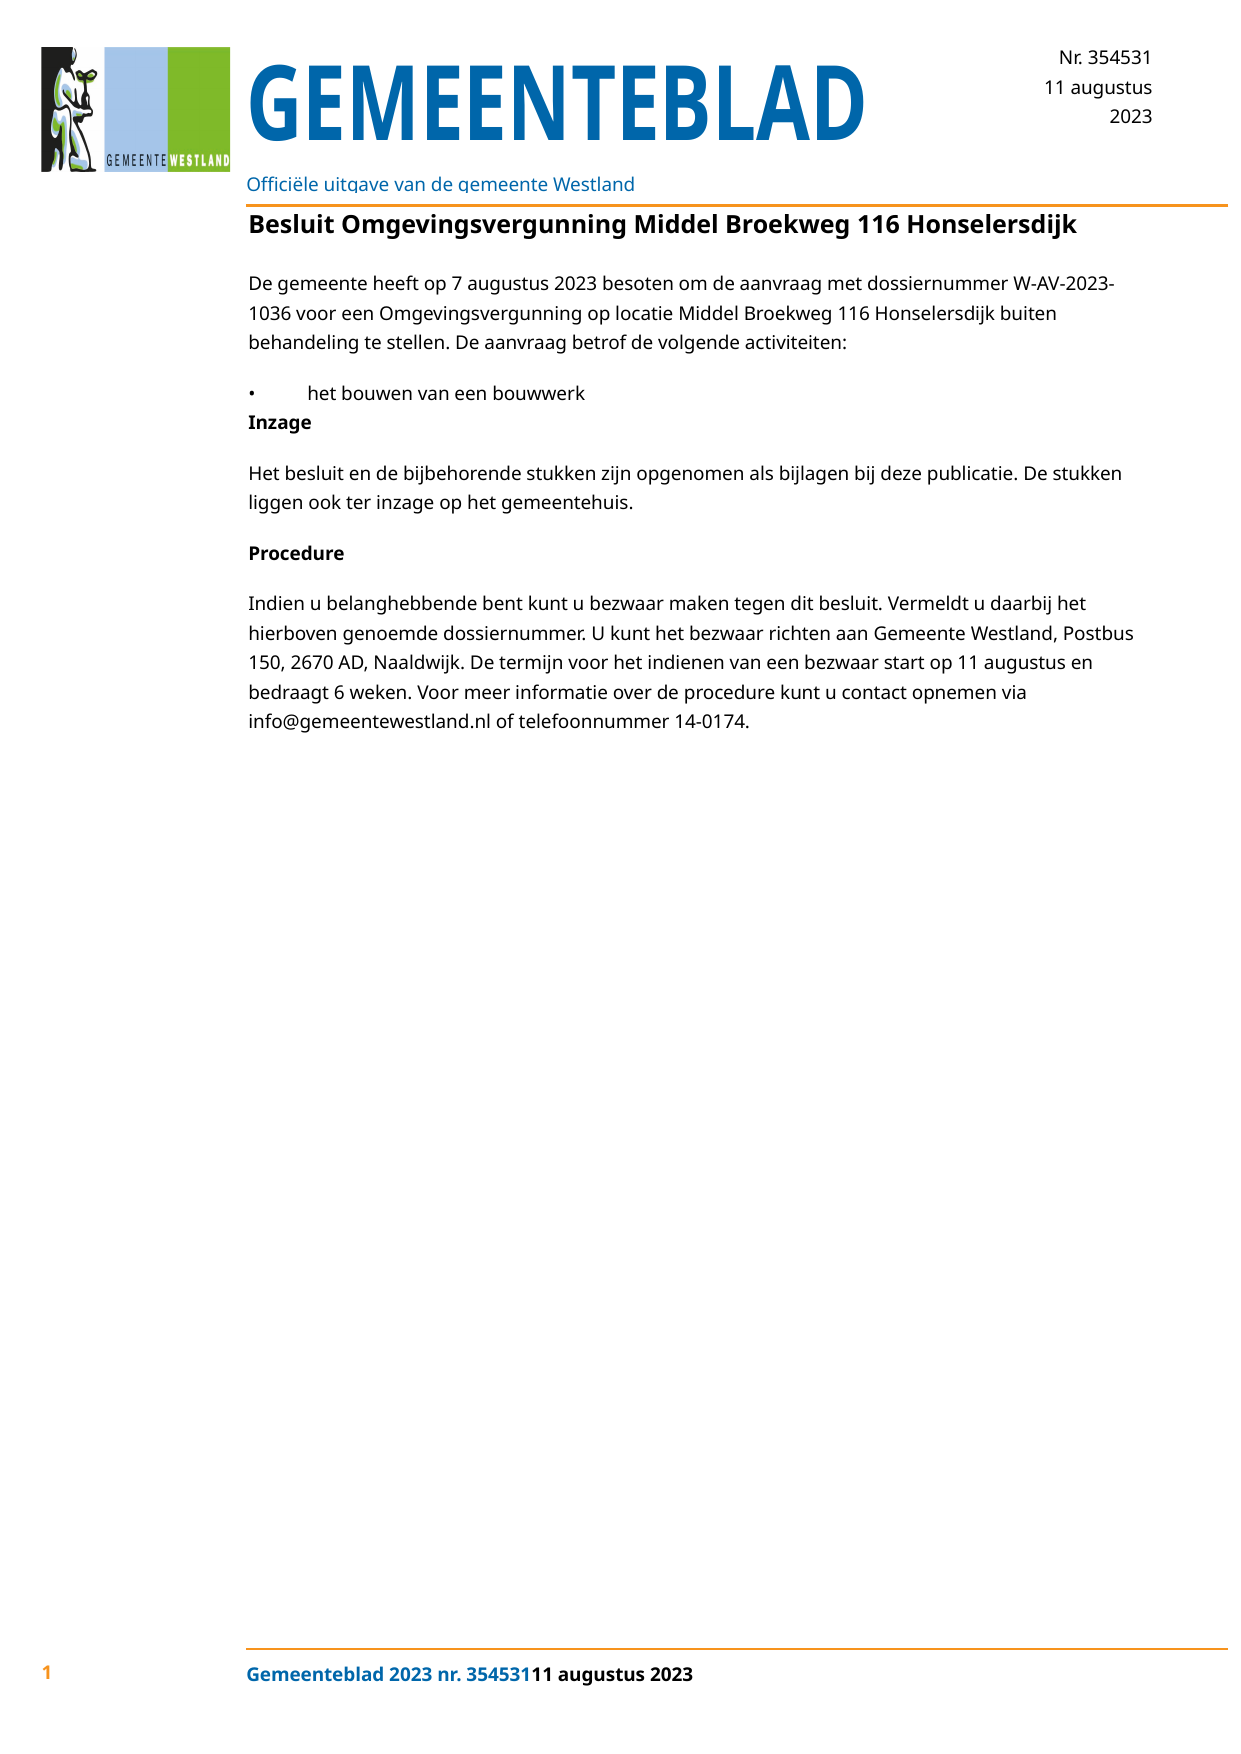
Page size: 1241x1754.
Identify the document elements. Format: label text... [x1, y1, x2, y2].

text Inzage [248, 409, 1152, 435]
text Besluit Omgevingsvergunning Middel Broekweg 116 Honselersdijk [248, 207, 1152, 241]
list het bouwen van een bouwwerk [248, 380, 1152, 406]
text Indien u belanghebbende bent kunt u bezwaar maken tegen dit besluit. Vermeldt u daarbij het hierboven genoemde dossiernummer. U kunt het bezwaar richten aan Gemeente Westland, Postbus 150, 2670 AD, Naaldwijk. De termijn voor het indienen van een bezwaar start op 11 augustus en bedraagt 6 weken. Voor meer informatie over de procedure kunt u contact opnemen via info@gemeentewestland.nl of telefoonnummer 14-0174. [248, 590, 1152, 734]
text Procedure [248, 540, 1152, 566]
picture [41, 47, 231, 172]
text Het besluit en de bijbehorende stukken zijn opgenomen als bijlagen bij deze publicatie. De stukken liggen ook ter inzage op het gemeentehuis. [248, 460, 1152, 515]
text De gemeente heeft op 7 augustus 2023 besoten om de aanvraag met dossiernummer W-AV-2023-1036 voor een Omgevingsvergunning op locatie Middel Broekweg 116 Honselersdijk buiten behandeling te stellen. De aanvraag betrof de volgende activiteiten: [248, 270, 1152, 355]
